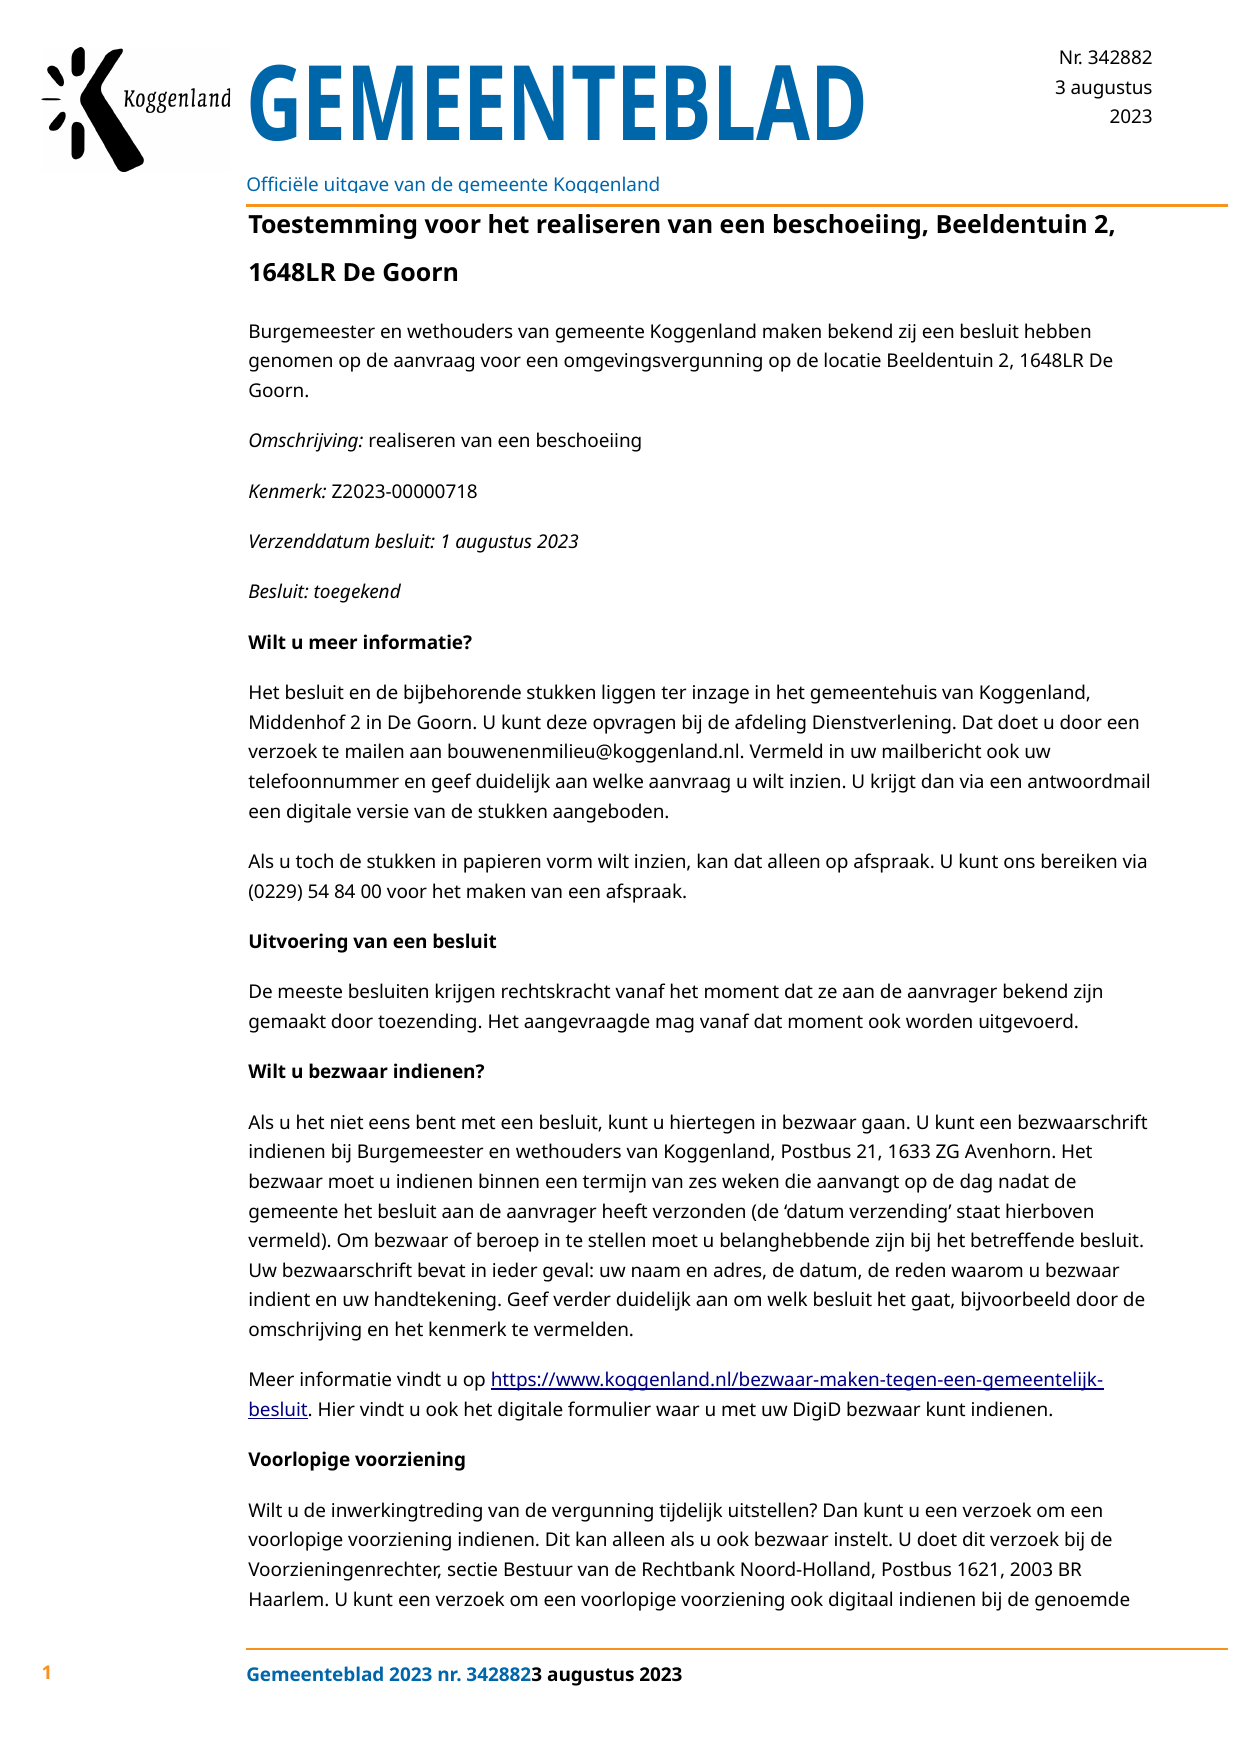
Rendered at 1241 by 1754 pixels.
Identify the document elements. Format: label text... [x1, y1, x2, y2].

text Meer informatie vindt u op https://www.koggenland.nl/bezwaar-maken-tegen-een-gemeentelijk-besluit. Hier vindt u ook het digitale formulier waar u met uw DigiD bezwaar kunt indienen. [248, 1367, 1152, 1422]
picture [41, 47, 231, 172]
text Uitvoering van een besluit [248, 928, 1152, 954]
text Toestemming voor het realiseren van een beschoeiing, Beeldentuin 2, 1648LR De Goorn [248, 207, 1152, 288]
text Besluit: toegekend [248, 579, 1152, 604]
text Als u het niet eens bent met een besluit, kunt u hiertegen in bezwaar gaan. U kunt een bezwaarschrift indienen bij Burgemeester en wethouders van Koggenland, Postbus 21, 1633 ZG Avenhorn. Het bezwaar moet u indienen binnen een termijn van zes weken die aanvangt op de dag nadat de gemeente het besluit aan de aanvrager heeft verzonden (de ‘datum verzending’ staat hierboven vermeld). Om bezwaar of beroep in te stellen moet u belanghebbende zijn bij het betreffende besluit. Uw bezwaarschrift bevat in ieder geval: uw naam en adres, de datum, de reden waarom u bezwaar indient en uw handtekening. Geef verder duidelijk aan om welk besluit het gaat, bijvoorbeeld door de omschrijving en het kenmerk te vermelden. [248, 1109, 1152, 1342]
text Wilt u de inwerkingtreding van de vergunning tijdelijk uitstellen? Dan kunt u een verzoek om een voorlopige voorziening indienen. Dit kan alleen als u ook bezwaar instelt. U doet dit verzoek bij de Voorzieningenrechter, sectie Bestuur van de Rechtbank Noord-Holland, Postbus 1621, 2003 BR Haarlem. U kunt een verzoek om een voorlopige voorziening ook digitaal indienen bij de genoemde [248, 1497, 1152, 1612]
text Omschrijving: realiseren van een beschoeiing [248, 427, 1152, 453]
text Wilt u meer informatie? [248, 629, 1152, 655]
text Wilt u bezwaar indienen? [248, 1059, 1152, 1084]
text Burgemeester en wethouders van gemeente Koggenland maken bekend zij een besluit hebben genomen op de aanvraag voor een omgevingsvergunning op de locatie Beeldentuin 2, 1648LR De Goorn. [248, 318, 1152, 403]
text Verzenddatum besluit: 1 augustus 2023 [248, 528, 1152, 554]
text Als u toch de stukken in papieren vorm wilt inzien, kan dat alleen op afspraak. U kunt ons bereiken via (0229) 54 84 00 voor het maken van een afspraak. [248, 848, 1152, 904]
text Voorlopige voorziening [248, 1447, 1152, 1472]
text Het besluit en de bijbehorende stukken liggen ter inzage in het gemeentehuis van Koggenland, Middenhof 2 in De Goorn. U kunt deze opvragen bij de afdeling Dienstverlening. Dat doet u door een verzoek te mailen aan bouwenenmilieu@koggenland.nl. Vermeld in uw mailbericht ook uw telefoonnummer en geef duidelijk aan welke aanvraag u wilt inzien. U krijgt dan via een antwoordmail een digitale versie van de stukken aangeboden. [248, 679, 1152, 824]
text Kenmerk: Z2023-00000718 [248, 478, 1152, 504]
text De meeste besluiten krijgen rechtskracht vanaf het moment dat ze aan de aanvrager bekend zijn gemaakt door toezending. Het aangevraagde mag vanaf dat moment ook worden uitgevoerd. [248, 979, 1152, 1034]
